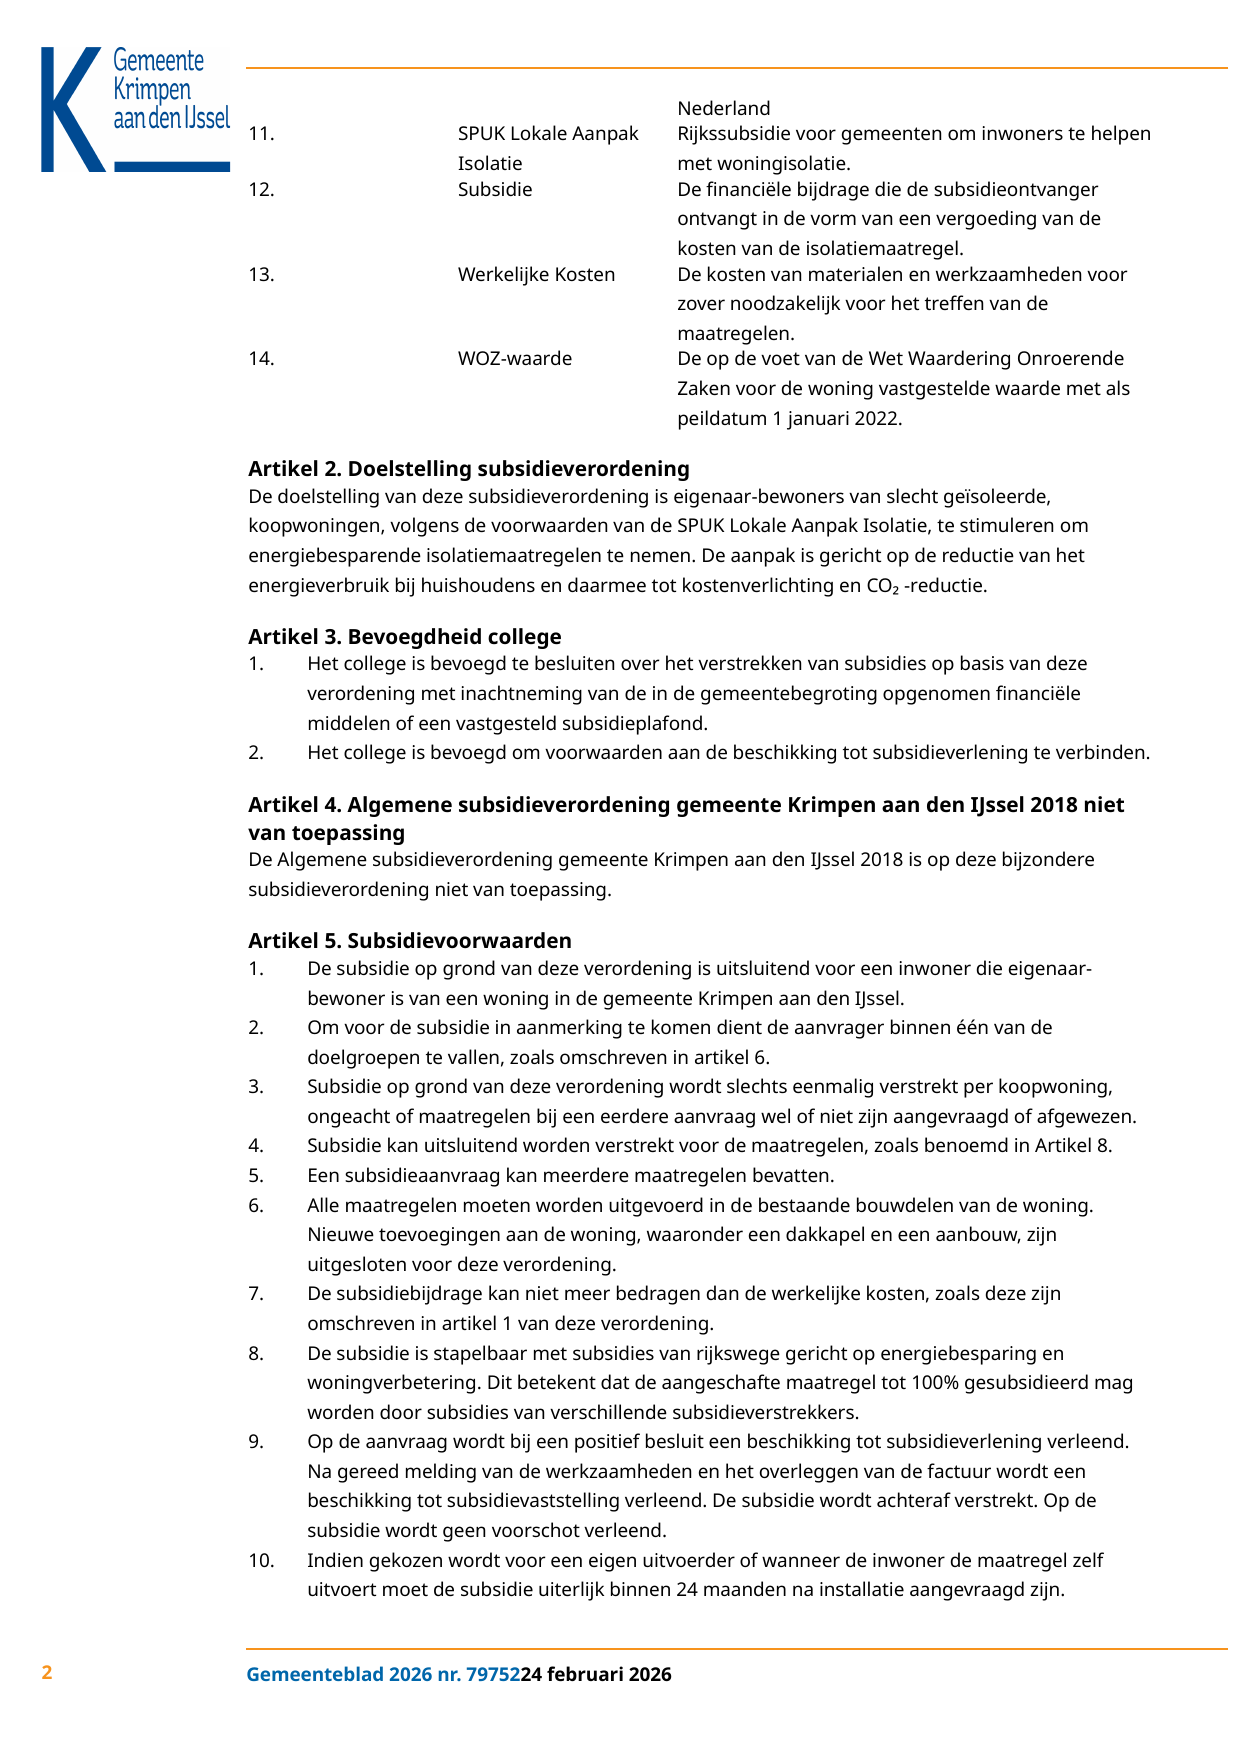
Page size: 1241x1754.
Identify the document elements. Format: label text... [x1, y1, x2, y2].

text De doelstelling van deze subsidieverordening is eigenaar-bewoners van slecht geïsoleerde, koopwoningen, volgens de voorwaarden van de SPUK Lokale Aanpak Isolatie, te stimuleren om energiebesparende isolatiemaatregelen te nemen. De aanpak is gericht op de reductie van het energieverbruik bij huishoudens en daarmee tot kostenverlichting en CO₂ -reductie. [248, 483, 1152, 597]
list Om voor de subsidie in aanmerking te komen dient de aanvrager binnen één van de doelgroepen te vallen, zoals omschreven in artikel 6. [248, 1014, 1152, 1069]
table_cell Subsidie [458, 176, 677, 261]
table_cell Rijkssubsidie voor gemeenten om inwoners te helpen met woningisolatie. [677, 121, 1152, 176]
text Artikel 3. Bevoegdheid college [248, 622, 1152, 651]
list Subsidie op grond van deze verordening wordt slechts eenmalig verstrekt per koopwoning, ongeacht of maatregelen bij een eerdere aanvraag wel of niet zijn aangevraagd of afgewezen. [248, 1073, 1152, 1129]
list Alle maatregelen moeten worden uitgevoerd in de bestaande bouwdelen van de woning. Nieuwe toevoegingen aan de woning, waaronder een dakkapel en een aanbouw, zijn uitgesloten voor deze verordening. [248, 1192, 1152, 1277]
table_cell De op de voet van de Wet Waardering Onroerende Zaken voor de woning vastgestelde waarde met als peildatum 1 januari 2022. [677, 346, 1152, 431]
table_cell SPUK Lokale Aanpak Isolatie [458, 121, 677, 176]
text Artikel 4. Algemene subsidieverordening gemeente Krimpen aan den IJssel 2018 niet van toepassing [248, 790, 1152, 847]
table_cell [248, 95, 458, 121]
text Artikel 2. Doelstelling subsidieverordening [248, 454, 1152, 483]
picture [41, 47, 231, 172]
list De subsidiebijdrage kan niet meer bedragen dan de werkelijke kosten, zoals deze zijn omschreven in artikel 1 van deze verordening. [248, 1281, 1152, 1336]
table_cell De financiële bijdrage die de subsidieontvanger ontvangt in de vorm van een vergoeding van de kosten van de isolatiemaatregel. [677, 176, 1152, 261]
list Het college is bevoegd te besluiten over het verstrekken van subsidies op basis van deze verordening met inachtneming van de in de gemeentebegroting opgenomen financiële middelen of een vastgesteld subsidieplafond. [248, 651, 1152, 736]
list Indien gekozen wordt voor een eigen uitvoerder of wanneer de inwoner de maatregel zelf uitvoert moet de subsidie uiterlijk binnen 24 maanden na installatie aangevraagd zijn. [248, 1547, 1152, 1602]
list Een subsidieaanvraag kan meerdere maatregelen bevatten. [248, 1162, 1152, 1188]
table_cell WOZ-waarde [458, 346, 677, 431]
text Artikel 5. Subsidievoorwaarden [248, 927, 1152, 955]
list De subsidie op grond van deze verordening is uitsluitend voor een inwoner die eigenaar-bewoner is van een woning in de gemeente Krimpen aan den IJssel. [248, 955, 1152, 1010]
table_cell Werkelijke Kosten [458, 261, 677, 346]
list Op de aanvraag wordt bij een positief besluit een beschikking tot subsidieverlening verleend. Na gereed melding van de werkzaamheden en het overleggen van de factuur wordt een beschikking tot subsidievaststelling verleend. De subsidie wordt achteraf verstrekt. Op de subsidie wordt geen voorschot verleend. [248, 1428, 1152, 1543]
list Subsidie kan uitsluitend worden verstrekt voor de maatregelen, zoals benoemd in Artikel 8. [248, 1133, 1152, 1158]
table_cell 14. [248, 346, 458, 431]
text De Algemene subsidieverordening gemeente Krimpen aan den IJssel 2018 is op deze bijzondere subsidieverordening niet van toepassing. [248, 847, 1152, 902]
table_cell 12. [248, 176, 458, 261]
table_cell 11. [248, 121, 458, 176]
table_cell Nederland [677, 95, 1152, 121]
list Het college is bevoegd om voorwaarden aan de beschikking tot subsidieverlening te verbinden. [248, 739, 1152, 765]
table_cell De kosten van materialen en werkzaamheden voor zover noodzakelijk voor het treffen van de maatregelen. [677, 261, 1152, 346]
list De subsidie is stapelbaar met subsidies van rijkswege gericht op energiebesparing en woningverbetering. Dit betekent dat de aangeschafte maatregel tot 100% gesubsidieerd mag worden door subsidies van verschillende subsidieverstrekkers. [248, 1340, 1152, 1424]
table_cell 13. [248, 261, 458, 346]
table_cell [458, 95, 677, 121]
